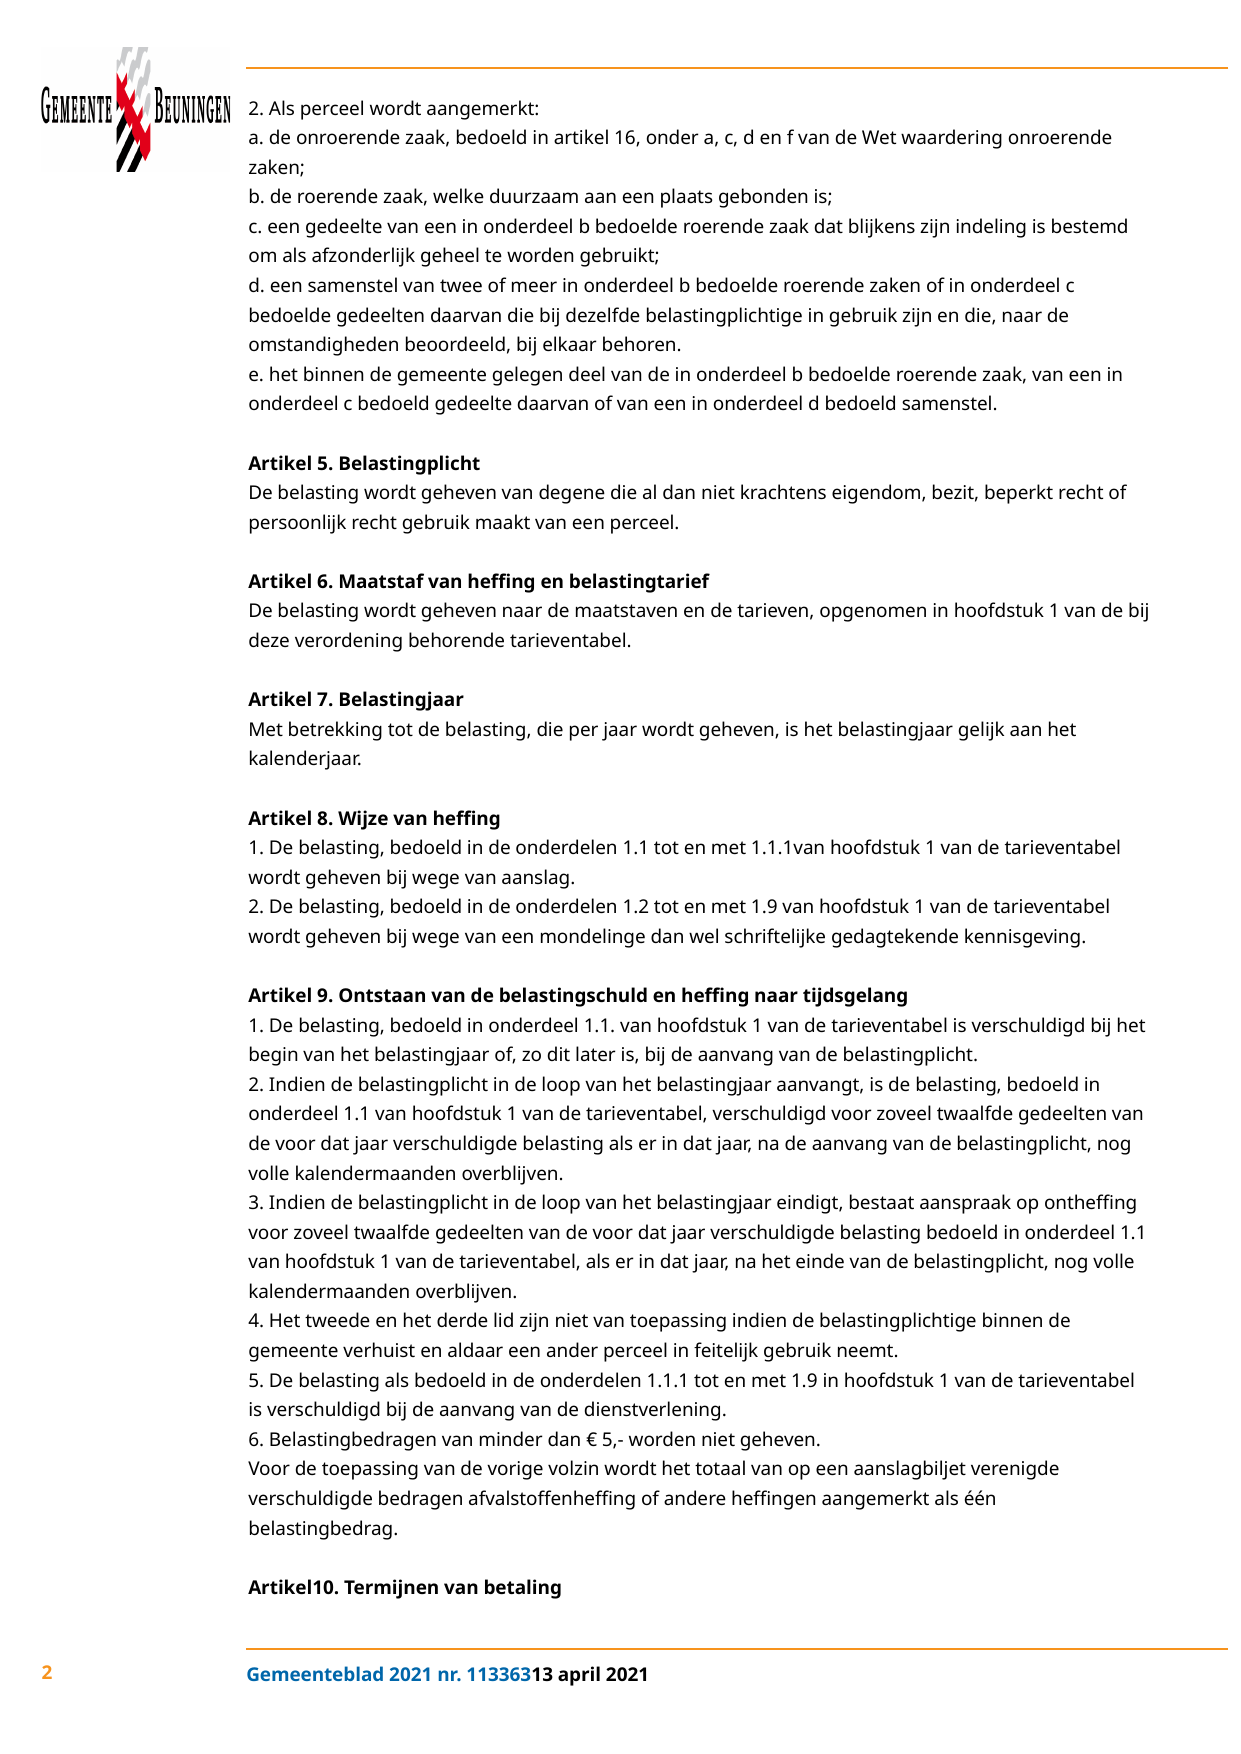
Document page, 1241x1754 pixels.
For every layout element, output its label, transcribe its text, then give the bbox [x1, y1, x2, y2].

text 4. Het tweede en het derde lid zijn niet van toepassing indien de belastingplichtige binnen de gemeente verhuist en aldaar een ander perceel in feitelijk gebruik neemt. [248, 1308, 1152, 1363]
text Artikel 7. Belastingjaar [248, 686, 1152, 712]
text Met betrekking tot de belasting, die per jaar wordt geheven, is het belastingjaar gelijk aan het kalenderjaar. [248, 716, 1152, 771]
text Artikel10. Termijnen van betaling [248, 1574, 1152, 1600]
text De belasting wordt geheven naar de maatstaven en de tarieven, opgenomen in hoofdstuk 1 van de bij deze verordening behorende tarieventabel. [248, 598, 1152, 653]
text 2. Indien de belastingplicht in de loop van het belastingjaar aanvangt, is de belasting, bedoeld in onderdeel 1.1 van hoofdstuk 1 van de tarieventabel, verschuldigd voor zoveel twaalfde gedeelten van de voor dat jaar verschuldigde belasting als er in dat jaar, na de aanvang van de belastingplicht, nog volle kalendermaanden overblijven. [248, 1071, 1152, 1186]
text a. de onroerende zaak, bedoeld in artikel 16, onder a, c, d en f van de Wet waardering onroerende zaken; [248, 124, 1152, 180]
text 2. De belasting, bedoeld in de onderdelen 1.2 tot en met 1.9 van hoofdstuk 1 van de tarieventabel wordt geheven bij wege van een mondelinge dan wel schriftelijke gedagtekende kennisgeving. [248, 893, 1152, 949]
text Artikel 9. Ontstaan van de belastingschuld en heffing naar tijdsgelang [248, 982, 1152, 1008]
text 3. Indien de belastingplicht in de loop van het belastingjaar eindigt, bestaat aanspraak op ontheffing voor zoveel twaalfde gedeelten van de voor dat jaar verschuldigde belasting bedoeld in onderdeel 1.1 van hoofdstuk 1 van de tarieventabel, als er in dat jaar, na het einde van de belastingplicht, nog volle kalendermaanden overblijven. [248, 1189, 1152, 1304]
picture [41, 47, 231, 172]
text e. het binnen de gemeente gelegen deel van de in onderdeel b bedoelde roerende zaak, van een in onderdeel c bedoeld gedeelte daarvan of van een in onderdeel d bedoeld samenstel. [248, 361, 1152, 416]
text b. de roerende zaak, welke duurzaam aan een plaats gebonden is; [248, 183, 1152, 209]
text 6. Belastingbedragen van minder dan € 5,- worden niet geheven. [248, 1426, 1152, 1452]
text Artikel 8. Wijze van heffing [248, 805, 1152, 831]
text Artikel 5. Belastingplicht [248, 450, 1152, 476]
text 2. Als perceel wordt aangemerkt: [248, 95, 1152, 121]
text d. een samenstel van twee of meer in onderdeel b bedoelde roerende zaken of in onderdeel c bedoelde gedeelten daarvan die bij dezelfde belastingplichtige in gebruik zijn en die, naar de omstandigheden beoordeeld, bij elkaar behoren. [248, 272, 1152, 357]
text 1. De belasting, bedoeld in de onderdelen 1.1 tot en met 1.1.1van hoofdstuk 1 van de tarieventabel wordt geheven bij wege van aanslag. [248, 834, 1152, 890]
text De belasting wordt geheven van degene die al dan niet krachtens eigendom, bezit, beperkt recht of persoonlijk recht gebruik maakt van een perceel. [248, 479, 1152, 535]
text Voor de toepassing van de vorige volzin wordt het totaal van op een aanslagbiljet verenigde verschuldigde bedragen afvalstoffenheffing of andere heffingen aangemerkt als één belastingbedrag. [248, 1456, 1152, 1541]
text c. een gedeelte van een in onderdeel b bedoelde roerende zaak dat blijkens zijn indeling is bestemd om als afzonderlijk geheel te worden gebruikt; [248, 213, 1152, 268]
text 5. De belasting als bedoeld in de onderdelen 1.1.1 tot en met 1.9 in hoofdstuk 1 van de tarieventabel is verschuldigd bij de aanvang van de dienstverlening. [248, 1367, 1152, 1422]
text Artikel 6. Maatstaf van heffing en belastingtarief [248, 568, 1152, 594]
text 1. De belasting, bedoeld in onderdeel 1.1. van hoofdstuk 1 van de tarieventabel is verschuldigd bij het begin van het belastingjaar of, zo dit later is, bij de aanvang van de belastingplicht. [248, 1012, 1152, 1067]
